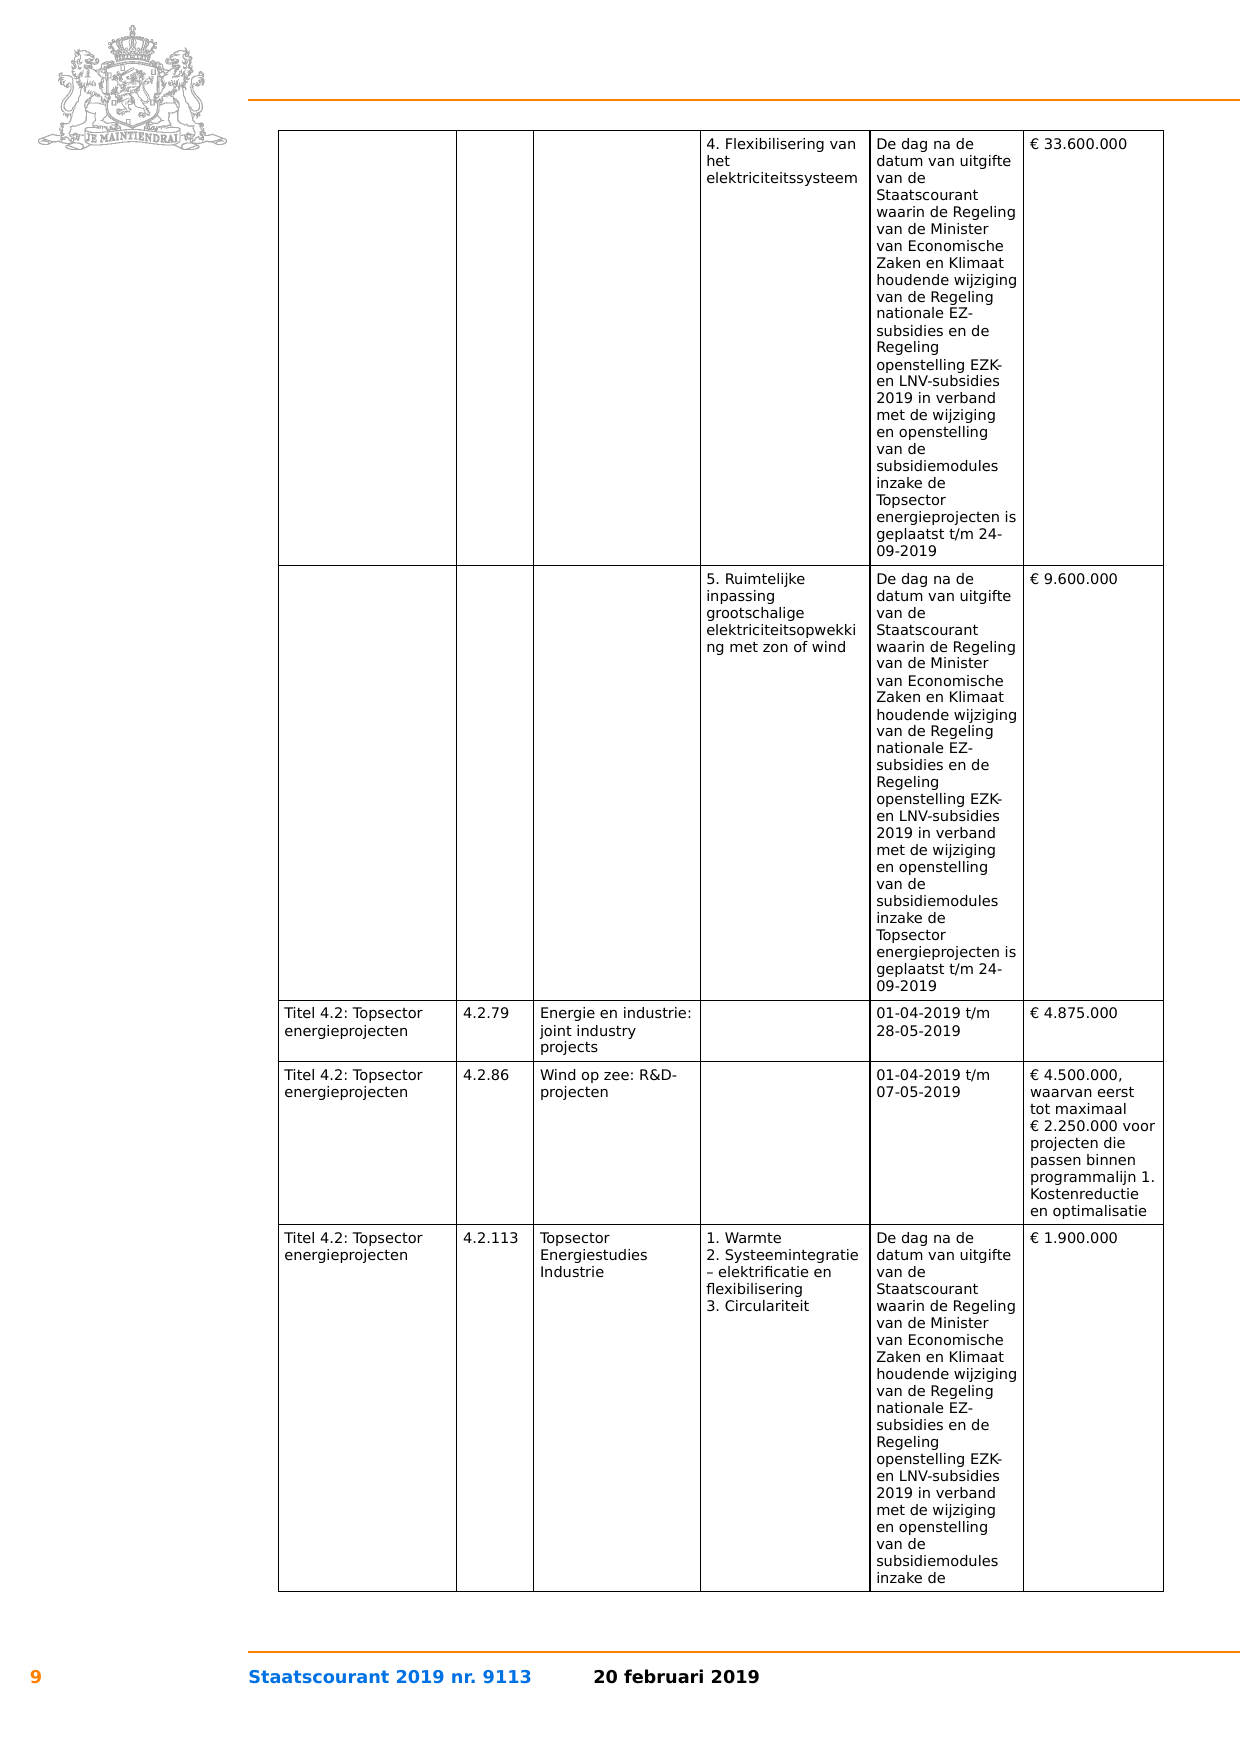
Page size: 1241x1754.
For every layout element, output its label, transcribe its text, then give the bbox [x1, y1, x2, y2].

table_cell 4.2.79 [457, 1001, 533, 1061]
table_cell € 33.600.000 [1024, 131, 1163, 565]
table_cell 5. Ruimtelijke inpassing grootschalige elektriciteitsopwekking met zon of wind [701, 566, 869, 1000]
table_cell [279, 131, 456, 565]
table_cell [534, 131, 700, 565]
table_cell Titel 4.2: Topsector energieprojecten [279, 1001, 456, 1061]
table_cell 4.2.113 [457, 1225, 533, 1591]
table_cell [701, 1001, 869, 1061]
table_cell Topsector Energiestudies Industrie [534, 1225, 700, 1591]
table_cell Wind op zee: R&D-projecten [534, 1062, 700, 1224]
table_cell Titel 4.2: Topsector energieprojecten [279, 1225, 456, 1591]
table_cell [701, 1062, 869, 1224]
table_cell 01-04-2019 t/m 07-05-2019 [871, 1062, 1023, 1224]
table_cell € 4.500.000, waarvan eerst tot maximaal € 2.250.000 voor projecten die passen binnen programmalijn 1. Kostenreductie en optimalisatie [1024, 1062, 1163, 1224]
table_cell 4. Flexibilisering van het elektriciteitssysteem [701, 131, 869, 565]
picture [38, 25, 227, 150]
table_cell 1. Warmte 2. Systeemintegratie – elektrificatie en flexibilisering 3. Circulariteit [701, 1225, 869, 1591]
table_cell € 1.900.000 [1024, 1225, 1163, 1591]
table_cell De dag na de datum van uitgifte van de Staatscourant waarin de Regeling van de Minister van Economische Zaken en Klimaat houdende wijziging van de Regeling nationale EZ-subsidies en de Regeling openstelling EZK- en LNV-subsidies 2019 in verband met de wijziging en openstelling van de subsidiemodules inzake de Topsector energieprojecten is geplaatst t/m 24-09-2019 [871, 566, 1023, 1000]
table_cell [457, 566, 533, 1000]
table_cell De dag na de datum van uitgifte van de Staatscourant waarin de Regeling van de Minister van Economische Zaken en Klimaat houdende wijziging van de Regeling nationale EZ-subsidies en de Regeling openstelling EZK- en LNV-subsidies 2019 in verband met de wijziging en openstelling van de subsidiemodules inzake de [871, 1225, 1023, 1591]
table_cell [279, 566, 456, 1000]
table_cell De dag na de datum van uitgifte van de Staatscourant waarin de Regeling van de Minister van Economische Zaken en Klimaat houdende wijziging van de Regeling nationale EZ-subsidies en de Regeling openstelling EZK- en LNV-subsidies 2019 in verband met de wijziging en openstelling van de subsidiemodules inzake de Topsector energieprojecten is geplaatst t/m 24-09-2019 [871, 131, 1023, 565]
table_cell € 4.875.000 [1024, 1001, 1163, 1061]
table_cell 4.2.86 [457, 1062, 533, 1224]
table_cell 01-04-2019 t/m 28-05-2019 [871, 1001, 1023, 1061]
table_cell [534, 566, 700, 1000]
table_cell Titel 4.2: Topsector energieprojecten [279, 1062, 456, 1224]
table_cell € 9.600.000 [1024, 566, 1163, 1000]
table_cell Energie en industrie: joint industry projects [534, 1001, 700, 1061]
table_cell [457, 131, 533, 565]
